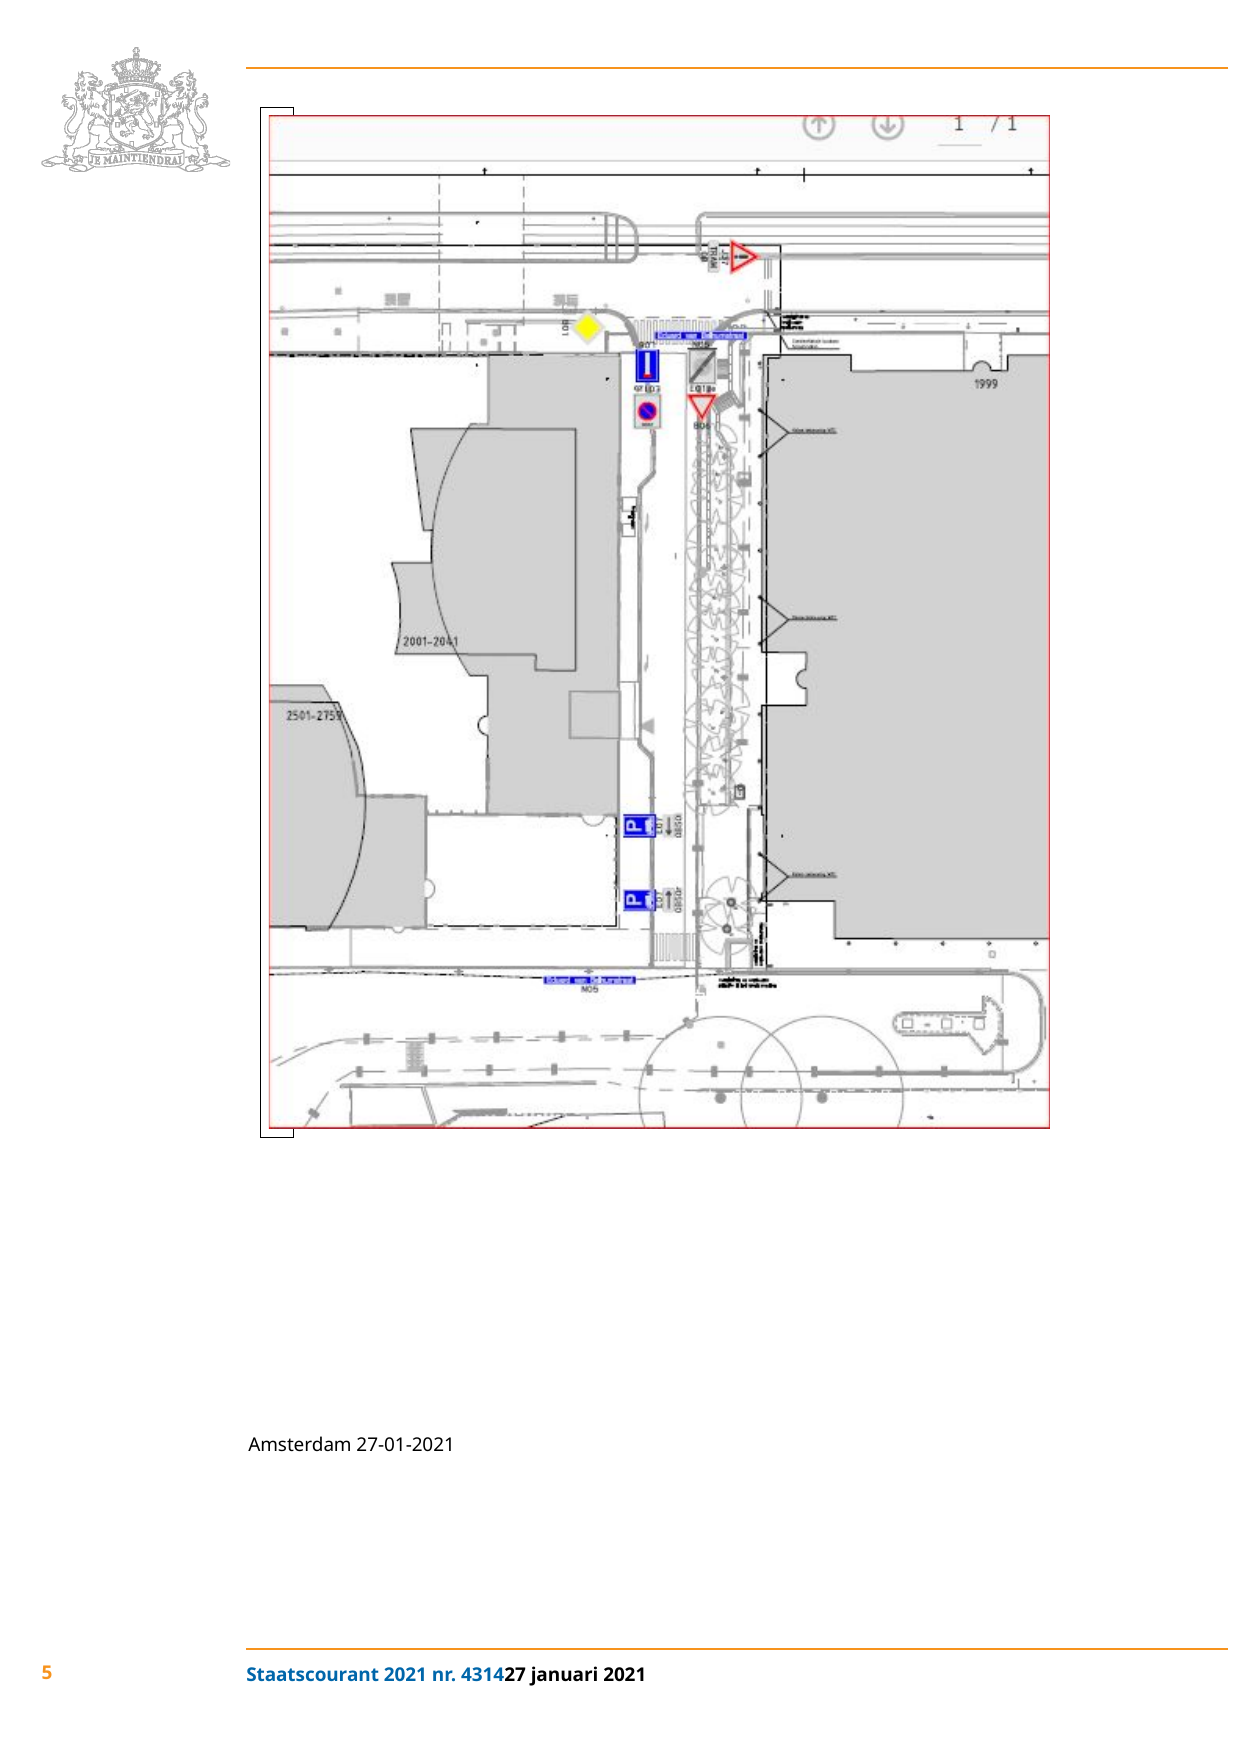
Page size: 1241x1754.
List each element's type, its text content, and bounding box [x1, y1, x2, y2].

text Amsterdam 27-01-2021 [248, 1432, 1152, 1457]
picture [268, 115, 1050, 1129]
picture [41, 47, 231, 172]
